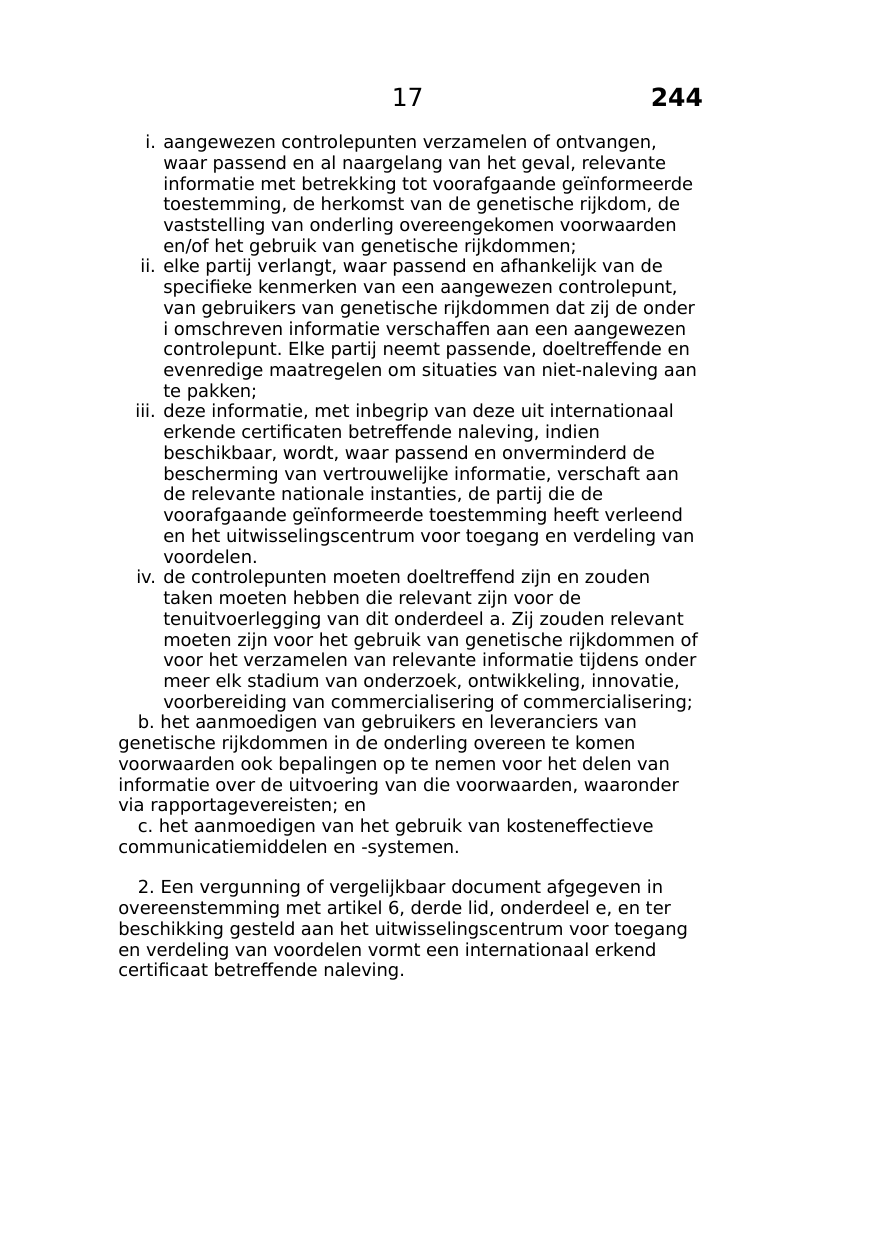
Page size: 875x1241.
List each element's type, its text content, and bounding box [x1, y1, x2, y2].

text c. het aanmoedigen van het gebruik van kosteneffectieve communicatiemiddelen en -systemen. [118, 816, 703, 857]
text b. het aanmoedigen van gebruikers en leveranciers van genetische rijkdommen in de onderling overeen te komen voorwaarden ook bepalingen op te nemen voor het delen van informatie over de uitvoering van die voorwaarden, waaronder via rapportagevereisten; en [118, 712, 703, 816]
text iii. deze informatie, met inbegrip van deze uit internationaal erkende certificaten betreffende naleving, indien beschikbaar, wordt, waar passend en onverminderd de bescherming van vertrouwelijke informatie, verschaft aan de relevante nationale instanties, de partij die de voorafgaande geïnformeerde toestemming heeft verleend en het uitwisselingscentrum voor toegang en verdeling van voordelen. [118, 401, 703, 567]
text ii. elke partij verlangt, waar passend en afhankelijk van de specifieke kenmerken van een aangewezen controlepunt, van gebruikers van genetische rijkdommen dat zij de onder i omschreven informatie verschaffen aan een aangewezen controlepunt. Elke partij neemt passende, doeltreffende en evenredige maatregelen om situaties van niet-naleving aan te pakken; [118, 256, 703, 401]
text i. aangewezen controlepunten verzamelen of ontvangen, waar passend en al naargelang van het geval, relevante informatie met betrekking tot voorafgaande geïnformeerde toestemming, de herkomst van de genetische rijkdom, de vaststelling van onderling overeengekomen voorwaarden en/of het gebruik van genetische rijkdommen; [118, 132, 703, 256]
text 2. Een vergunning of vergelijkbaar document afgegeven in overeenstemming met artikel 6, derde lid, onderdeel e, en ter beschikking gesteld aan het uitwisselingscentrum voor toegang en verdeling van voordelen vormt een internationaal erkend certificaat betreffende naleving. [118, 877, 703, 981]
text iv. de controlepunten moeten doeltreffend zijn en zouden taken moeten hebben die relevant zijn voor de tenuitvoerlegging van dit onderdeel a. Zij zouden relevant moeten zijn voor het gebruik van genetische rijkdommen of voor het verzamelen van relevante informatie tijdens onder meer elk stadium van onderzoek, ontwikkeling, innovatie, voorbereiding van commercialisering of commercialisering; [118, 567, 703, 712]
